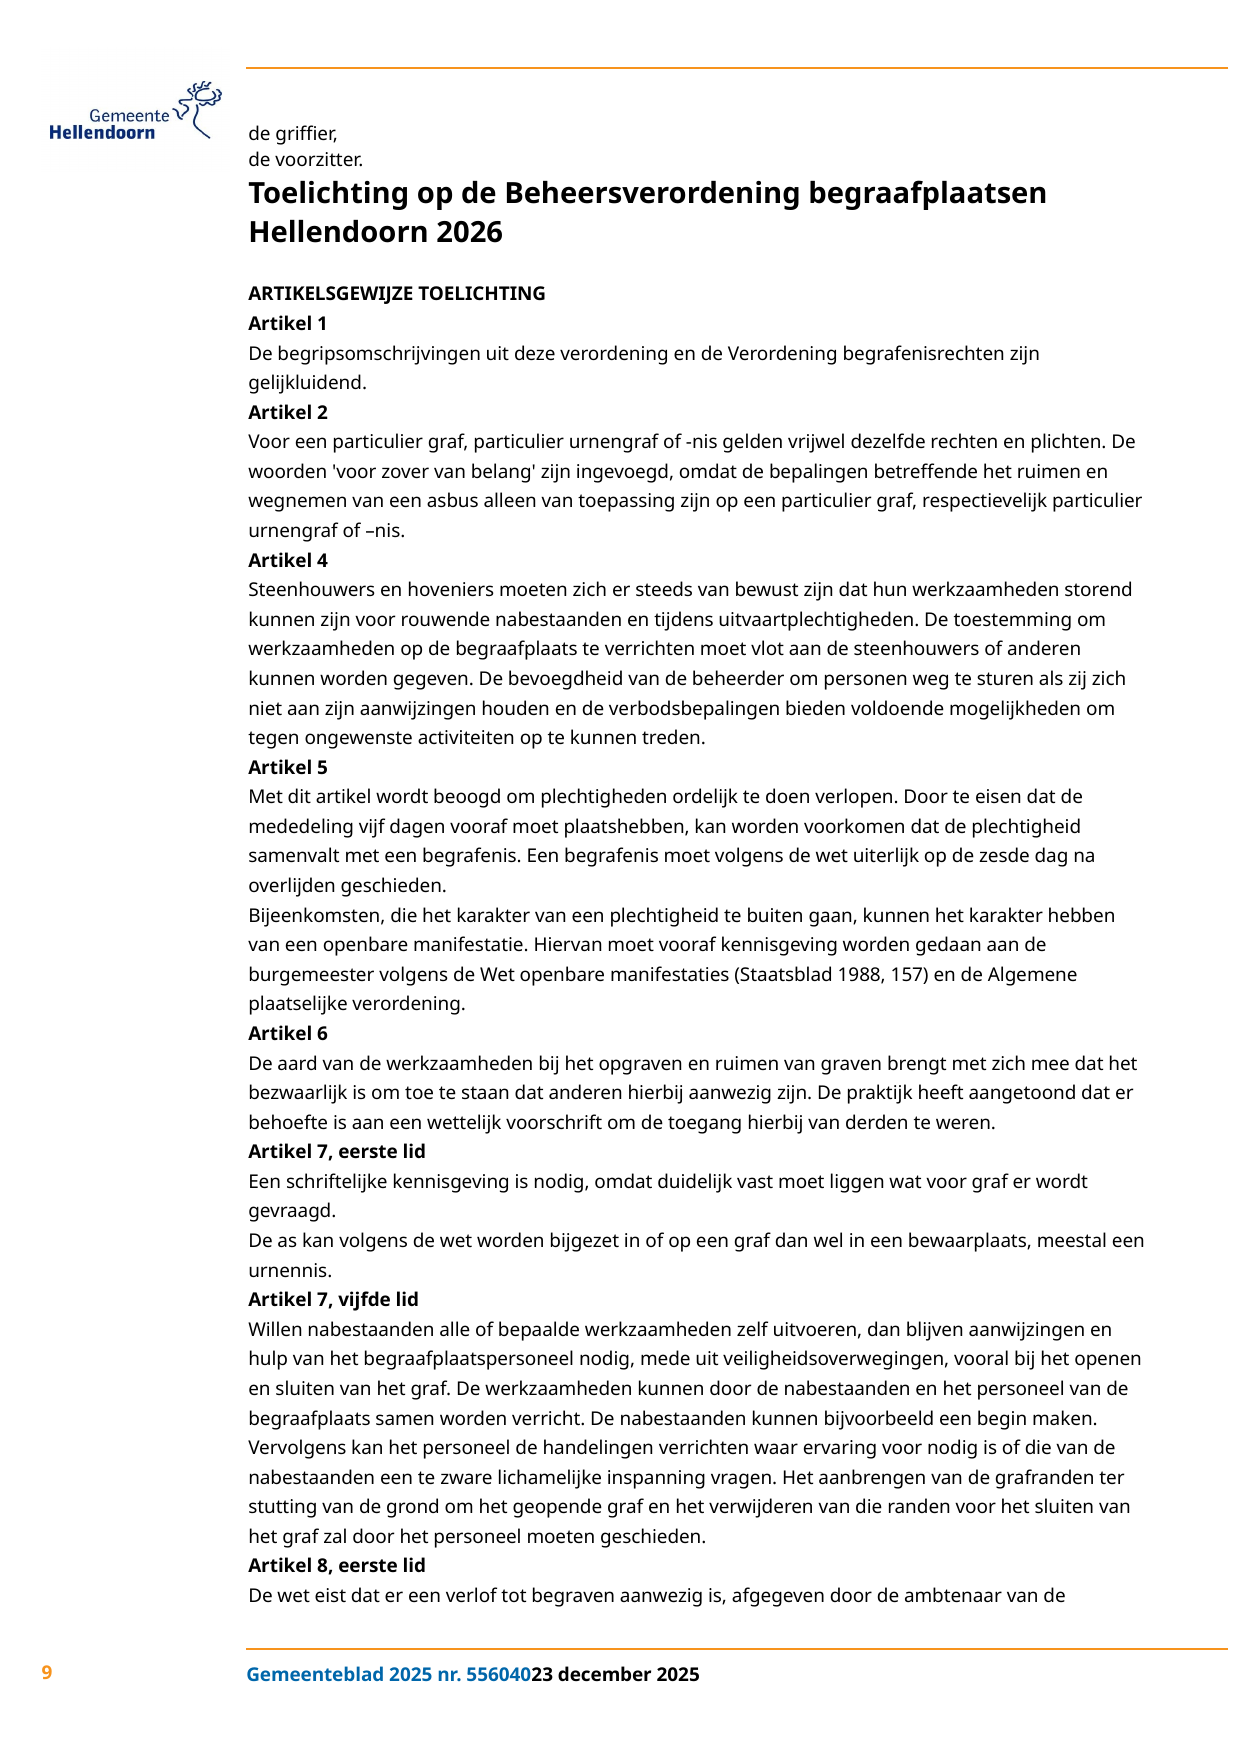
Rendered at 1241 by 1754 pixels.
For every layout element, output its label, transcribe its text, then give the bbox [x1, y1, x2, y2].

text Voor een particulier graf, particulier urnengraf of -nis gelden vrijwel dezelfde rechten en plichten. De woorden 'voor zover van belang' zijn ingevoegd, omdat de bepalingen betreffende het ruimen en wegnemen van een asbus alleen van toepassing zijn op een particulier graf, respectievelijk particulier urnengraf of –nis. [248, 428, 1152, 543]
text Artikel 4 [248, 547, 1152, 572]
text Artikel 2 [248, 399, 1152, 424]
text de griffier, [248, 121, 1152, 146]
text Steenhouwers en hoveniers moeten zich er steeds van bewust zijn dat hun werkzaamheden storend kunnen zijn voor rouwende nabestaanden en tijdens uitvaartplechtigheden. De toestemming om werkzaamheden op de begraafplaats te verrichten moet vlot aan de steenhouwers of anderen kunnen worden gegeven. De bevoegdheid van de beheerder om personen weg te sturen als zij zich niet aan zijn aanwijzingen houden en de verbodsbepalingen bieden voldoende mogelijkheden om tegen ongewenste activiteiten op te kunnen treden. [248, 576, 1152, 750]
text Artikel 7, eerste lid [248, 1138, 1152, 1164]
text De as kan volgens de wet worden bijgezet in of op een graf dan wel in een bewaarplaats, meestal een urnennis. [248, 1227, 1152, 1282]
text de voorzitter. [248, 146, 1152, 172]
text Artikel 6 [248, 1020, 1152, 1046]
text Artikel 1 [248, 310, 1152, 336]
text Artikel 5 [248, 754, 1152, 779]
text De wet eist dat er een verlof tot begraven aanwezig is, afgegeven door de ambtenaar van de [248, 1582, 1152, 1608]
text Willen nabestaanden alle of bepaalde werkzaamheden zelf uitvoeren, dan blijven aanwijzingen en hulp van het begraafplaatspersoneel nodig, mede uit veiligheidsoverwegingen, vooral bij het openen en sluiten van het graf. De werkzaamheden kunnen door de nabestaanden en het personeel van de begraafplaats samen worden verricht. De nabestaanden kunnen bijvoorbeeld een begin maken. Vervolgens kan het personeel de handelingen verrichten waar ervaring voor nodig is of die van de nabestaanden een te zware lichamelijke inspanning vragen. Het aanbrengen van de grafranden ter stutting van de grond om het geopende graf en het verwijderen van die randen voor het sluiten van het graf zal door het personeel moeten geschieden. [248, 1316, 1152, 1549]
text Met dit artikel wordt beoogd om plechtigheden ordelijk te doen verlopen. Door te eisen dat de mededeling vijf dagen vooraf moet plaatshebben, kan worden voorkomen dat de plechtigheid samenvalt met een begrafenis. Een begrafenis moet volgens de wet uiterlijk op de zesde dag na overlijden geschieden. [248, 783, 1152, 898]
text Een schriftelijke kennisgeving is nodig, omdat duidelijk vast moet liggen wat voor graf er wordt gevraagd. [248, 1168, 1152, 1223]
text De begripsomschrijvingen uit deze verordening en de Verordening begrafenisrechten zijn gelijkluidend. [248, 340, 1152, 395]
text ARTIKELSGEWIJZE TOELICHTING [248, 281, 1152, 306]
text Bijeenkomsten, die het karakter van een plechtigheid te buiten gaan, kunnen het karakter hebben van een openbare manifestatie. Hiervan moet vooraf kennisgeving worden gedaan aan de burgemeester volgens de Wet openbare manifestaties (Staatsblad 1988, 157) en de Algemene plaatselijke verordening. [248, 902, 1152, 1016]
text De aard van de werkzaamheden bij het opgraven en ruimen van graven brengt met zich mee dat het bezwaarlijk is om toe te staan dat anderen hierbij aanwezig zijn. De praktijk heeft aangetoond dat er behoefte is aan een wettelijk voorschrift om de toegang hierbij van derden te weren. [248, 1050, 1152, 1134]
text Artikel 7, vijfde lid [248, 1286, 1152, 1312]
picture [41, 47, 231, 172]
text Artikel 8, eerste lid [248, 1553, 1152, 1578]
text Toelichting op de Beheersverordening begraafplaatsen Hellendoorn 2026 [248, 172, 1152, 251]
